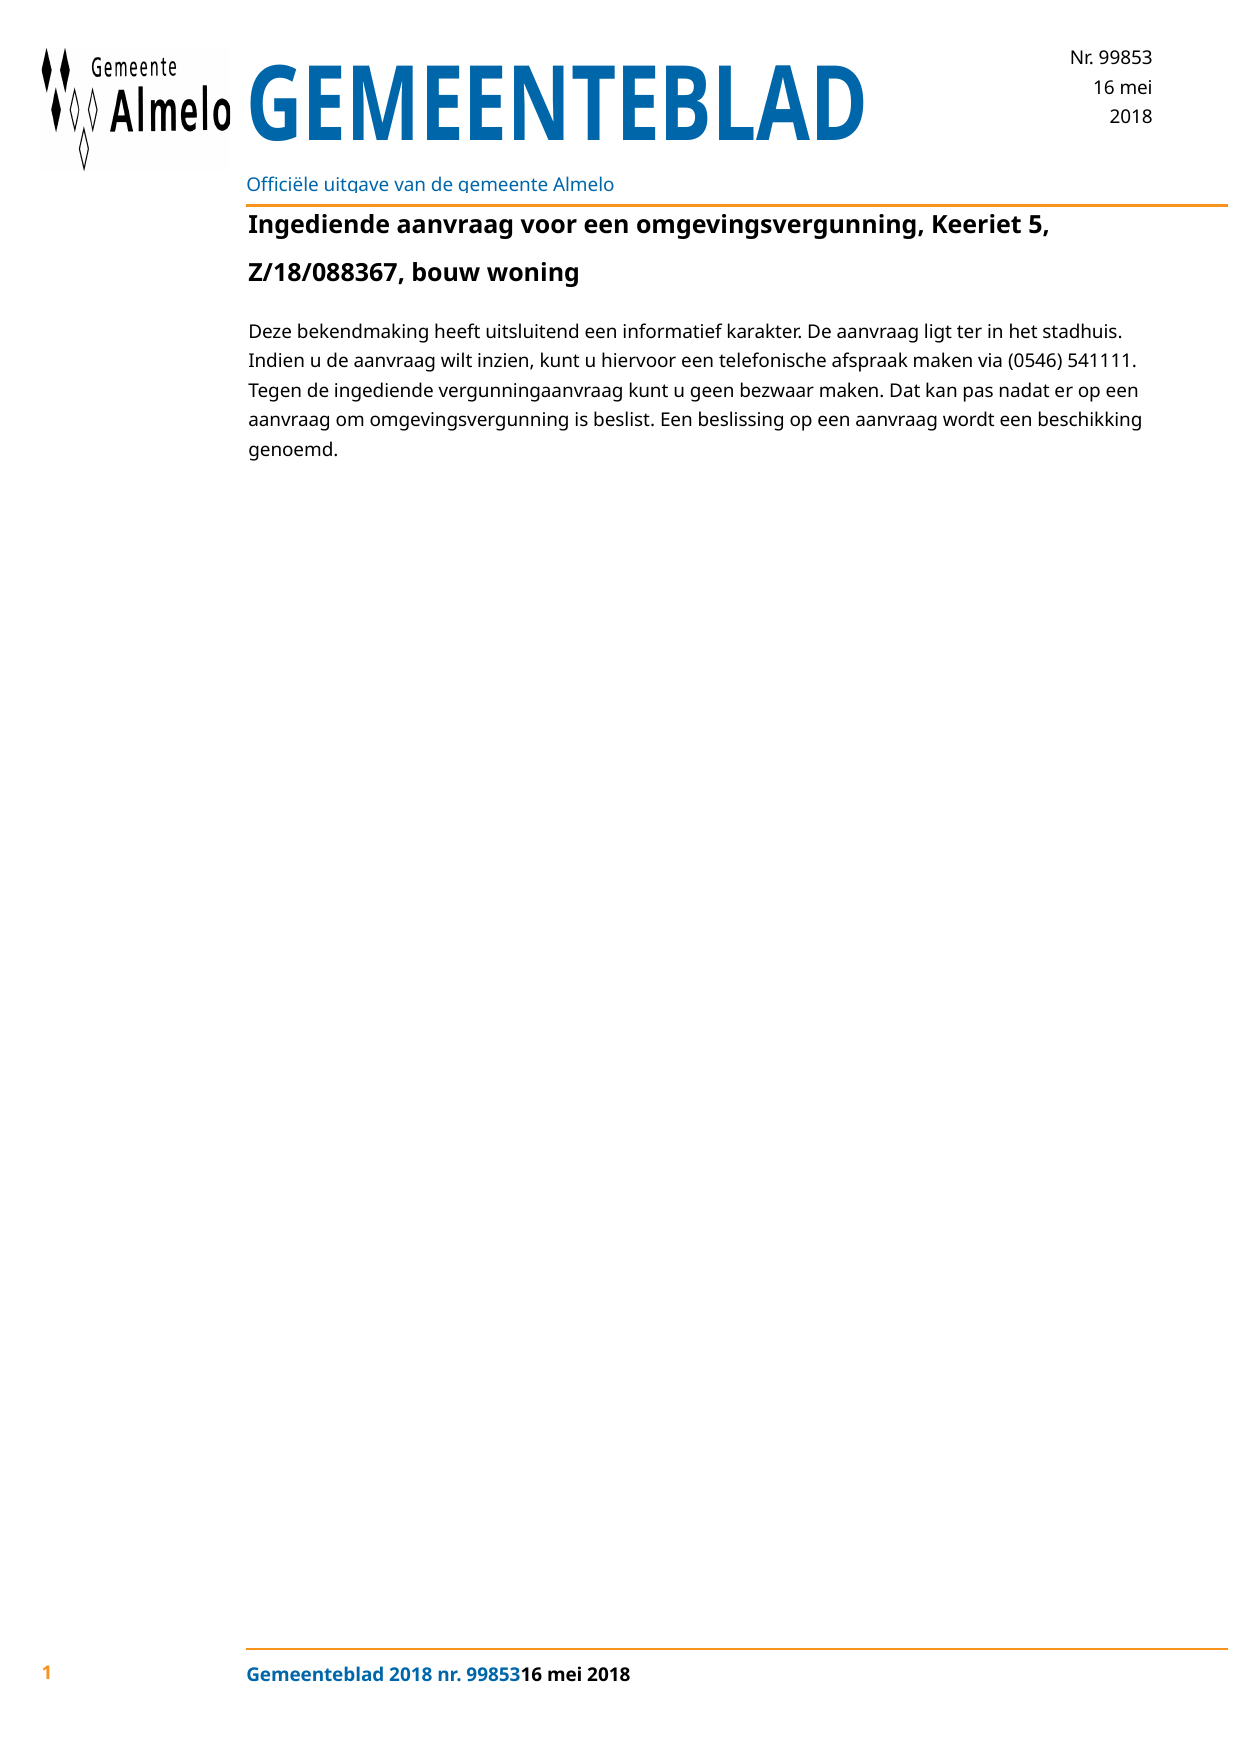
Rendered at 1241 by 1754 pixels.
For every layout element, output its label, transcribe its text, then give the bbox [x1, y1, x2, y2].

text Deze bekendmaking heeft uitsluitend een informatief karakter. De aanvraag ligt ter in het stadhuis. Indien u de aanvraag wilt inzien, kunt u hiervoor een telefonische afspraak maken via (0546) 541111. Tegen de ingediende vergunningaanvraag kunt u geen bezwaar maken. Dat kan pas nadat er op een aanvraag om omgevingsvergunning is beslist. Een beslissing op een aanvraag wordt een beschikking genoemd. [248, 318, 1152, 462]
picture [41, 47, 231, 172]
text Ingediende aanvraag voor een omgevingsvergunning, Keeriet 5, Z/18/088367, bouw woning [248, 207, 1152, 288]
